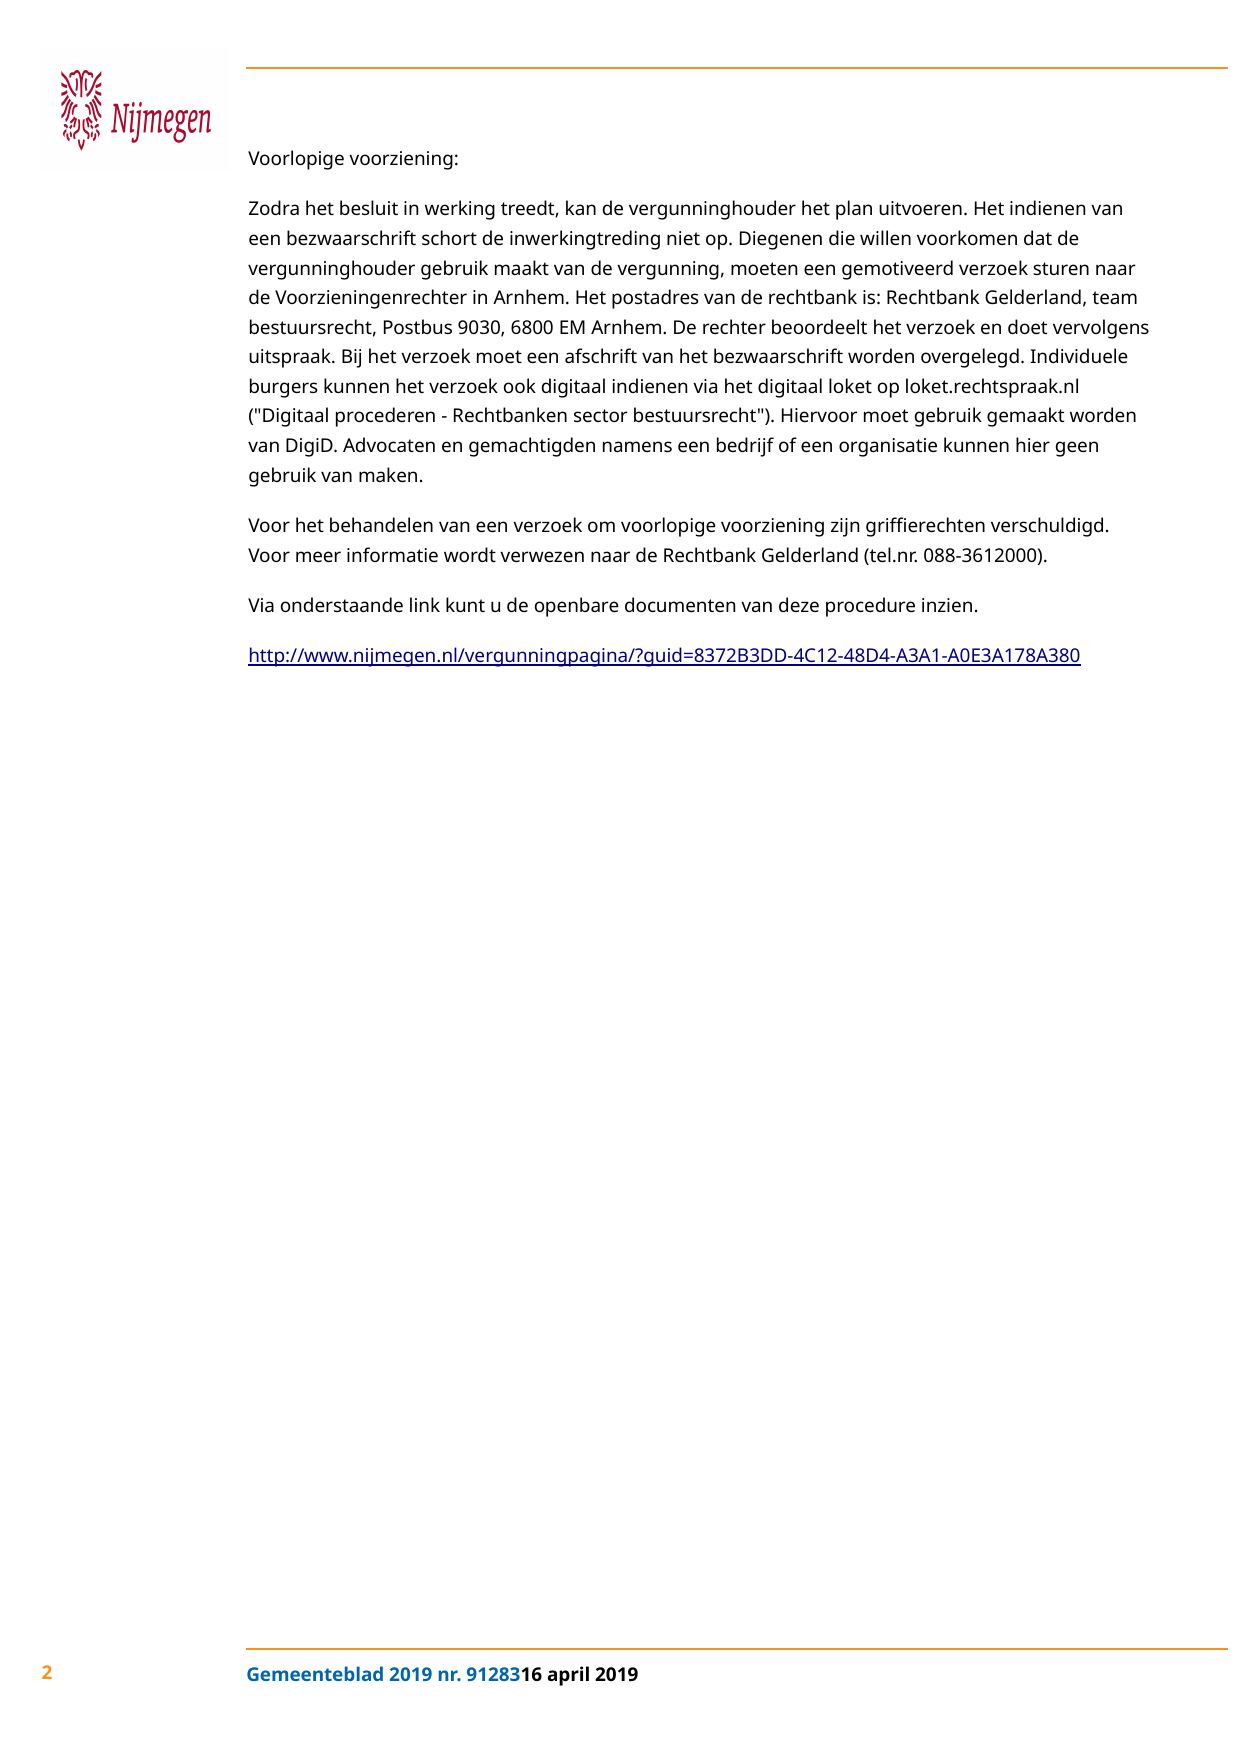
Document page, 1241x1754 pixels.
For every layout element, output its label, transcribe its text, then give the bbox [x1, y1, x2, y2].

text Zodra het besluit in werking treedt, kan de vergunninghouder het plan uitvoeren. Het indienen van een bezwaarschrift schort de inwerkingtreding niet op. Diegenen die willen voorkomen dat de vergunninghouder gebruik maakt van de vergunning, moeten een gemotiveerd verzoek sturen naar de Voorzieningenrechter in Arnhem. Het postadres van de rechtbank is: Rechtbank Gelderland, team bestuursrecht, Postbus 9030, 6800 EM Arnhem. De rechter beoordeelt het verzoek en doet vervolgens uitspraak. Bij het verzoek moet een afschrift van het bezwaarschrift worden overgelegd. Individuele burgers kunnen het verzoek ook digitaal indienen via het digitaal loket op loket.rechtspraak.nl ("Digitaal procederen - Rechtbanken sector bestuursrecht"). Hiervoor moet gebruik gemaakt worden van DigiD. Advocaten en gemachtigden namens een bedrijf of een organisatie kunnen hier geen gebruik van maken. [248, 196, 1152, 488]
text Voor het behandelen van een verzoek om voorlopige voorziening zijn griffierechten verschuldigd. Voor meer informatie wordt verwezen naar de Rechtbank Gelderland (tel.nr. 088-3612000). [248, 512, 1152, 568]
text Voorlopige voorziening: [248, 145, 1152, 171]
text Via onderstaande link kunt u de openbare documenten van deze procedure inzien. [248, 592, 1152, 618]
text http://www.nijmegen.nl/vergunningpagina/?guid=8372B3DD-4C12-48D4-A3A1-A0E3A178A380 [248, 643, 1152, 668]
picture [41, 47, 231, 172]
